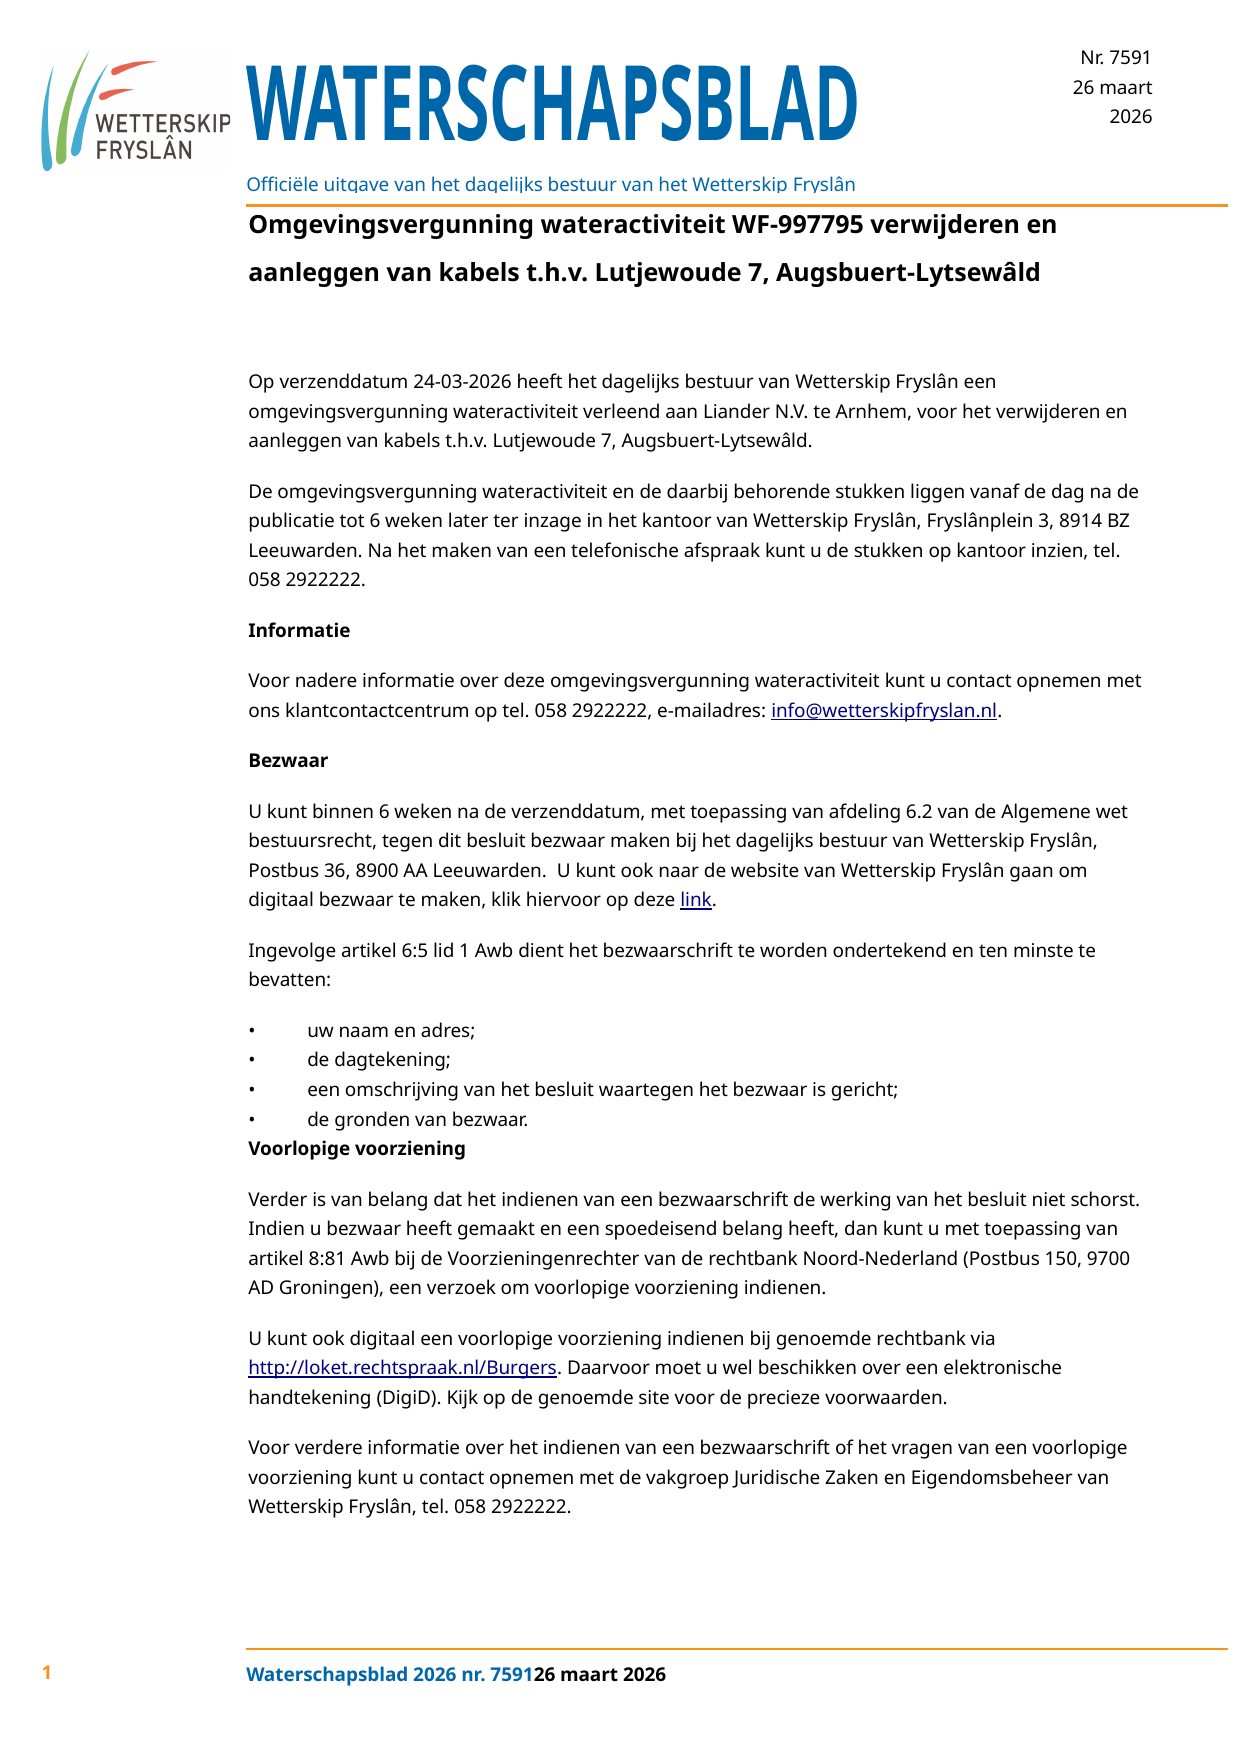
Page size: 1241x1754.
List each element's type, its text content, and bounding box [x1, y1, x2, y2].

text Verder is van belang dat het indienen van een bezwaarschrift de werking van het besluit niet schorst. Indien u bezwaar heeft gemaakt en een spoedeisend belang heeft, dan kunt u met toepassing van artikel 8:81 Awb bij de Voorzieningenrechter van de rechtbank Noord-Nederland (Postbus 150, 9700 AD Groningen), een verzoek om voorlopige voorziening indienen. [248, 1186, 1152, 1300]
list de dagtekening; [248, 1047, 1152, 1072]
text Op verzenddatum 24-03-2026 heeft het dagelijks bestuur van Wetterskip Fryslân een omgevingsvergunning wateractiviteit verleend aan Liander N.V. te Arnhem, voor het verwijderen en aanleggen van kabels t.h.v. Lutjewoude 7, Augsbuert-Lytsewâld. [248, 368, 1152, 453]
text De omgevingsvergunning wateractiviteit en de daarbij behorende stukken liggen vanaf de dag na de publicatie tot 6 weken later ter inzage in het kantoor van Wetterskip Fryslân, Fryslânplein 3, 8914 BZ Leeuwarden. Na het maken van een telefonische afspraak kunt u de stukken op kantoor inzien, tel. 058 2922222. [248, 478, 1152, 592]
text Voorlopige voorziening [248, 1135, 1152, 1161]
text Voor verdere informatie over het indienen van een bezwaarschrift of het vragen van een voorlopige voorziening kunt u contact opnemen met de vakgroep Juridische Zaken en Eigendomsbeheer van Wetterskip Fryslân, tel. 058 2922222. [248, 1434, 1152, 1519]
text Informatie [248, 617, 1152, 643]
list de gronden van bezwaar. [248, 1106, 1152, 1132]
picture [41, 47, 231, 172]
text U kunt binnen 6 weken na de verzenddatum, met toepassing van afdeling 6.2 van de Algemene wet bestuursrecht, tegen dit besluit bezwaar maken bij het dagelijks bestuur van Wetterskip Fryslân, Postbus 36, 8900 AA Leeuwarden. U kunt ook naar de website van Wetterskip Fryslân gaan om digitaal bezwaar te maken, klik hiervoor op deze link. [248, 798, 1152, 912]
text U kunt ook digitaal een voorlopige voorziening indienen bij genoemde rechtbank via http://loket.rechtspraak.nl/Burgers. Daarvoor moet u wel beschikken over een elektronische handtekening (DigiD). Kijk op de genoemde site voor de precieze voorwaarden. [248, 1325, 1152, 1410]
text Bezwaar [248, 747, 1152, 773]
list een omschrijving van het besluit waartegen het bezwaar is gericht; [248, 1076, 1152, 1102]
text Ingevolge artikel 6:5 lid 1 Awb dient het bezwaarschrift te worden ondertekend en ten minste te bevatten: [248, 937, 1152, 992]
list uw naam en adres; [248, 1017, 1152, 1043]
text Omgevingsvergunning wateractiviteit WF-997795 verwijderen en aanleggen van kabels t.h.v. Lutjewoude 7, Augsbuert-Lytsewâld [248, 207, 1152, 288]
text Voor nadere informatie over deze omgevingsvergunning wateractiviteit kunt u contact opnemen met ons klantcontactcentrum op tel. 058 2922222, e-mailadres: info@wetterskipfryslan.nl. [248, 667, 1152, 723]
